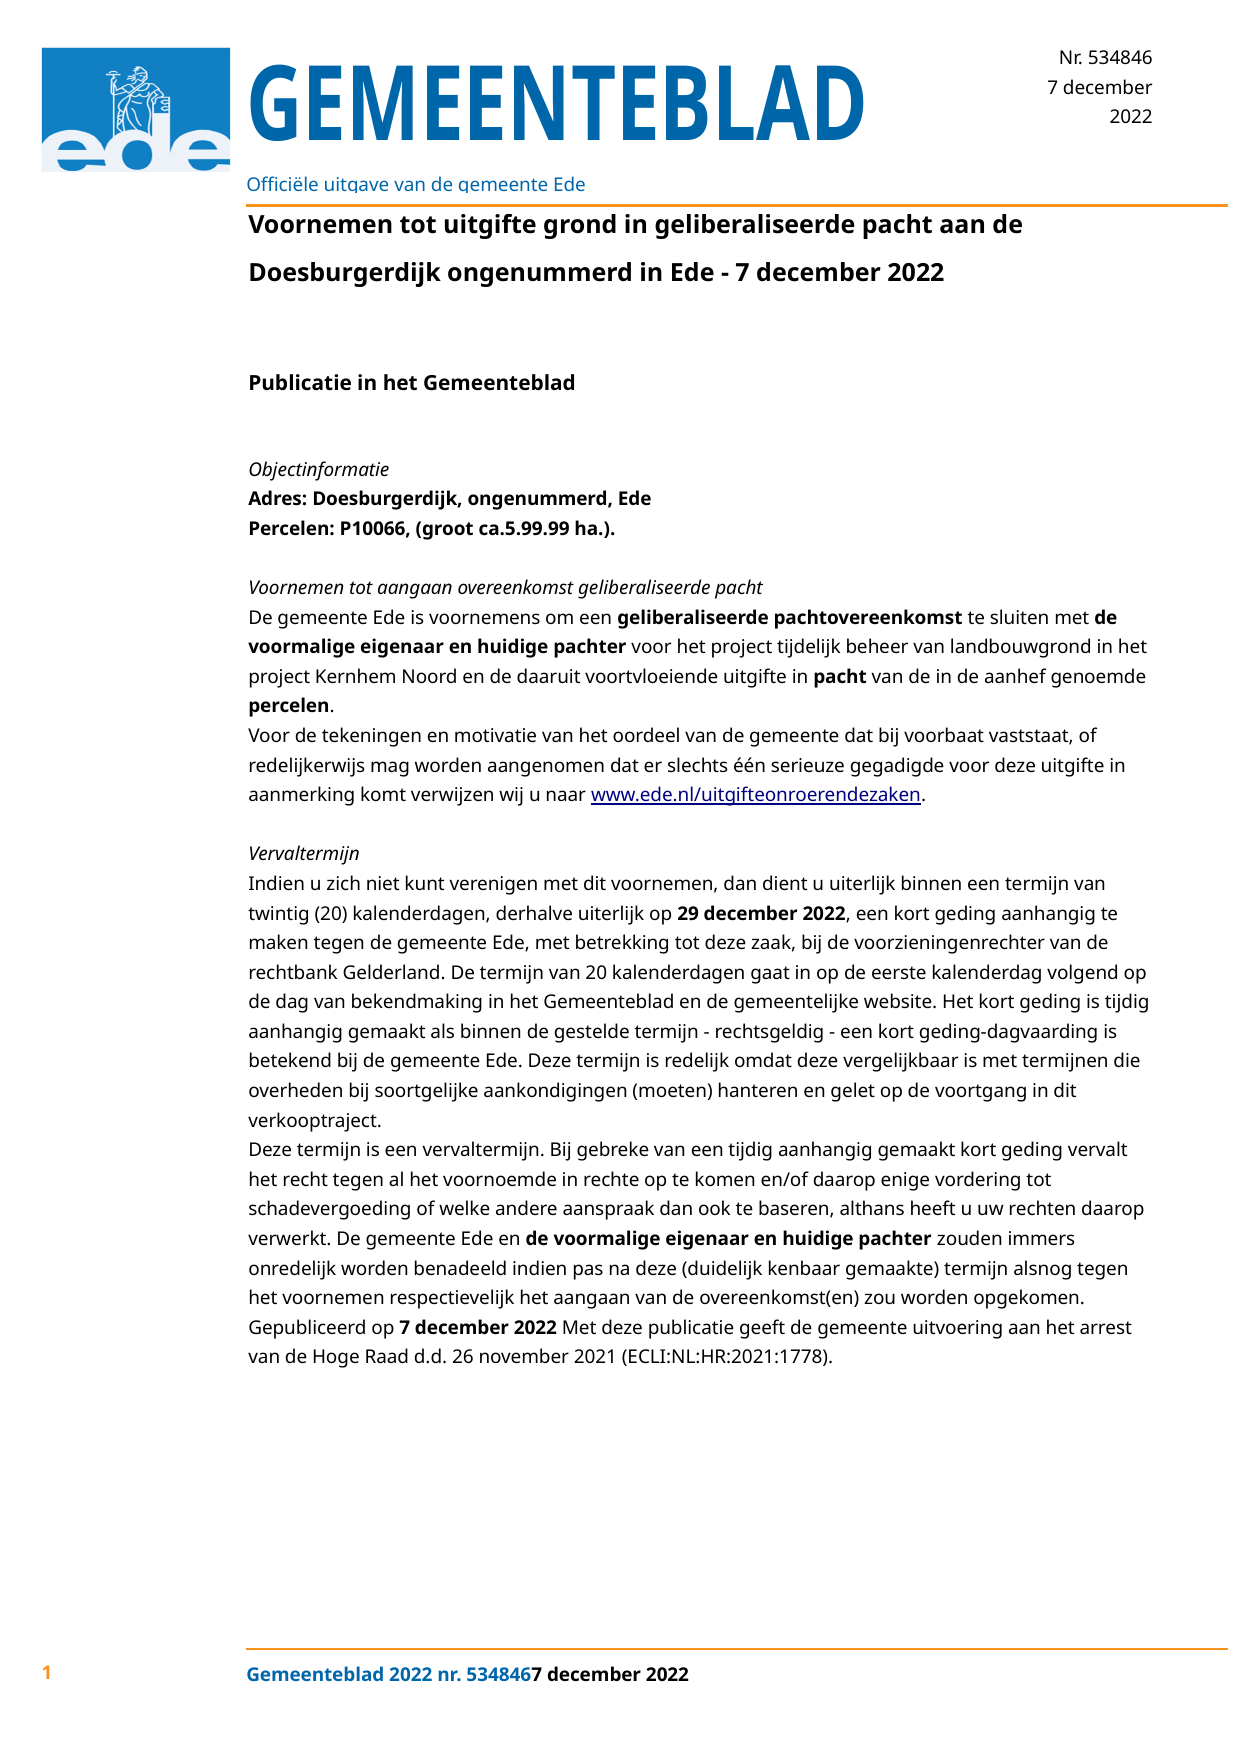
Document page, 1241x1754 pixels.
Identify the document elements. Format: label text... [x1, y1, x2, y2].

text Vervaltermijn [248, 841, 1152, 866]
text De gemeente Ede is voornemens om een geliberaliseerde pachtovereenkomst te sluiten met de voormalige eigenaar en huidige pachter voor het project tijdelijk beheer van landbouwgrond in het project Kernhem Noord en de daaruit voortvloeiende uitgifte in pacht van de in de aanhef genoemde percelen. [248, 604, 1152, 718]
text Percelen: P10066, (groot ca.5.99.99 ha.). [248, 515, 1152, 541]
text Voornemen tot aangaan overeenkomst geliberaliseerde pacht [248, 574, 1152, 600]
text Deze termijn is een vervaltermijn. Bij gebreke van een tijdig aanhangig gemaakt kort geding vervalt het recht tegen al het voornoemde in rechte op te komen en/of daarop enige vordering tot schadevergoeding of welke andere aanspraak dan ook te baseren, althans heeft u uw rechten daarop verwerkt. De gemeente Ede en de voormalige eigenaar en huidige pachter zouden immers onredelijk worden benadeeld indien pas na deze (duidelijk kenbaar gemaakte) termijn alsnog tegen het voornemen respectievelijk het aangaan van de overeenkomst(en) zou worden opgekomen. [248, 1136, 1152, 1310]
text Objectinformatie [248, 456, 1152, 482]
text Adres: Doesburgerdijk, ongenummerd, Ede [248, 486, 1152, 511]
text Voornemen tot uitgifte grond in geliberaliseerde pacht aan de Doesburgerdijk ongenummerd in Ede - 7 december 2022 [248, 207, 1152, 288]
text Voor de tekeningen en motivatie van het oordeel van de gemeente dat bij voorbaat vaststaat, of redelijkerwijs mag worden aangenomen dat er slechts één serieuze gegadigde voor deze uitgifte in aanmerking komt verwijzen wij u naar www.ede.nl/uitgifteonroerendezaken. [248, 722, 1152, 807]
text Indien u zich niet kunt verenigen met dit voornemen, dan dient u uiterlijk binnen een termijn van twintig (20) kalenderdagen, derhalve uiterlijk op 29 december 2022, een kort geding aanhangig te maken tegen de gemeente Ede, met betrekking tot deze zaak, bij de voorzieningenrechter van de rechtbank Gelderland. De termijn van 20 kalenderdagen gaat in op de eerste kalenderdag volgend op de dag van bekendmaking in het Gemeenteblad en de gemeentelijke website. Het kort geding is tijdig aanhangig gemaakt als binnen de gestelde termijn - rechtsgeldig - een kort geding-dagvaarding is betekend bij de gemeente Ede. Deze termijn is redelijk omdat deze vergelijkbaar is met termijnen die overheden bij soortgelijke aankondigingen (moeten) hanteren en gelet op de voortgang in dit verkooptraject. [248, 870, 1152, 1132]
text Publicatie in het Gemeenteblad [248, 368, 1152, 397]
text Gepubliceerd op 7 december 2022 Met deze publicatie geeft de gemeente uitvoering aan het arrest van de Hoge Raad d.d. 26 november 2021 (ECLI:NL:HR:2021:1778). [248, 1314, 1152, 1369]
picture [41, 47, 231, 172]
